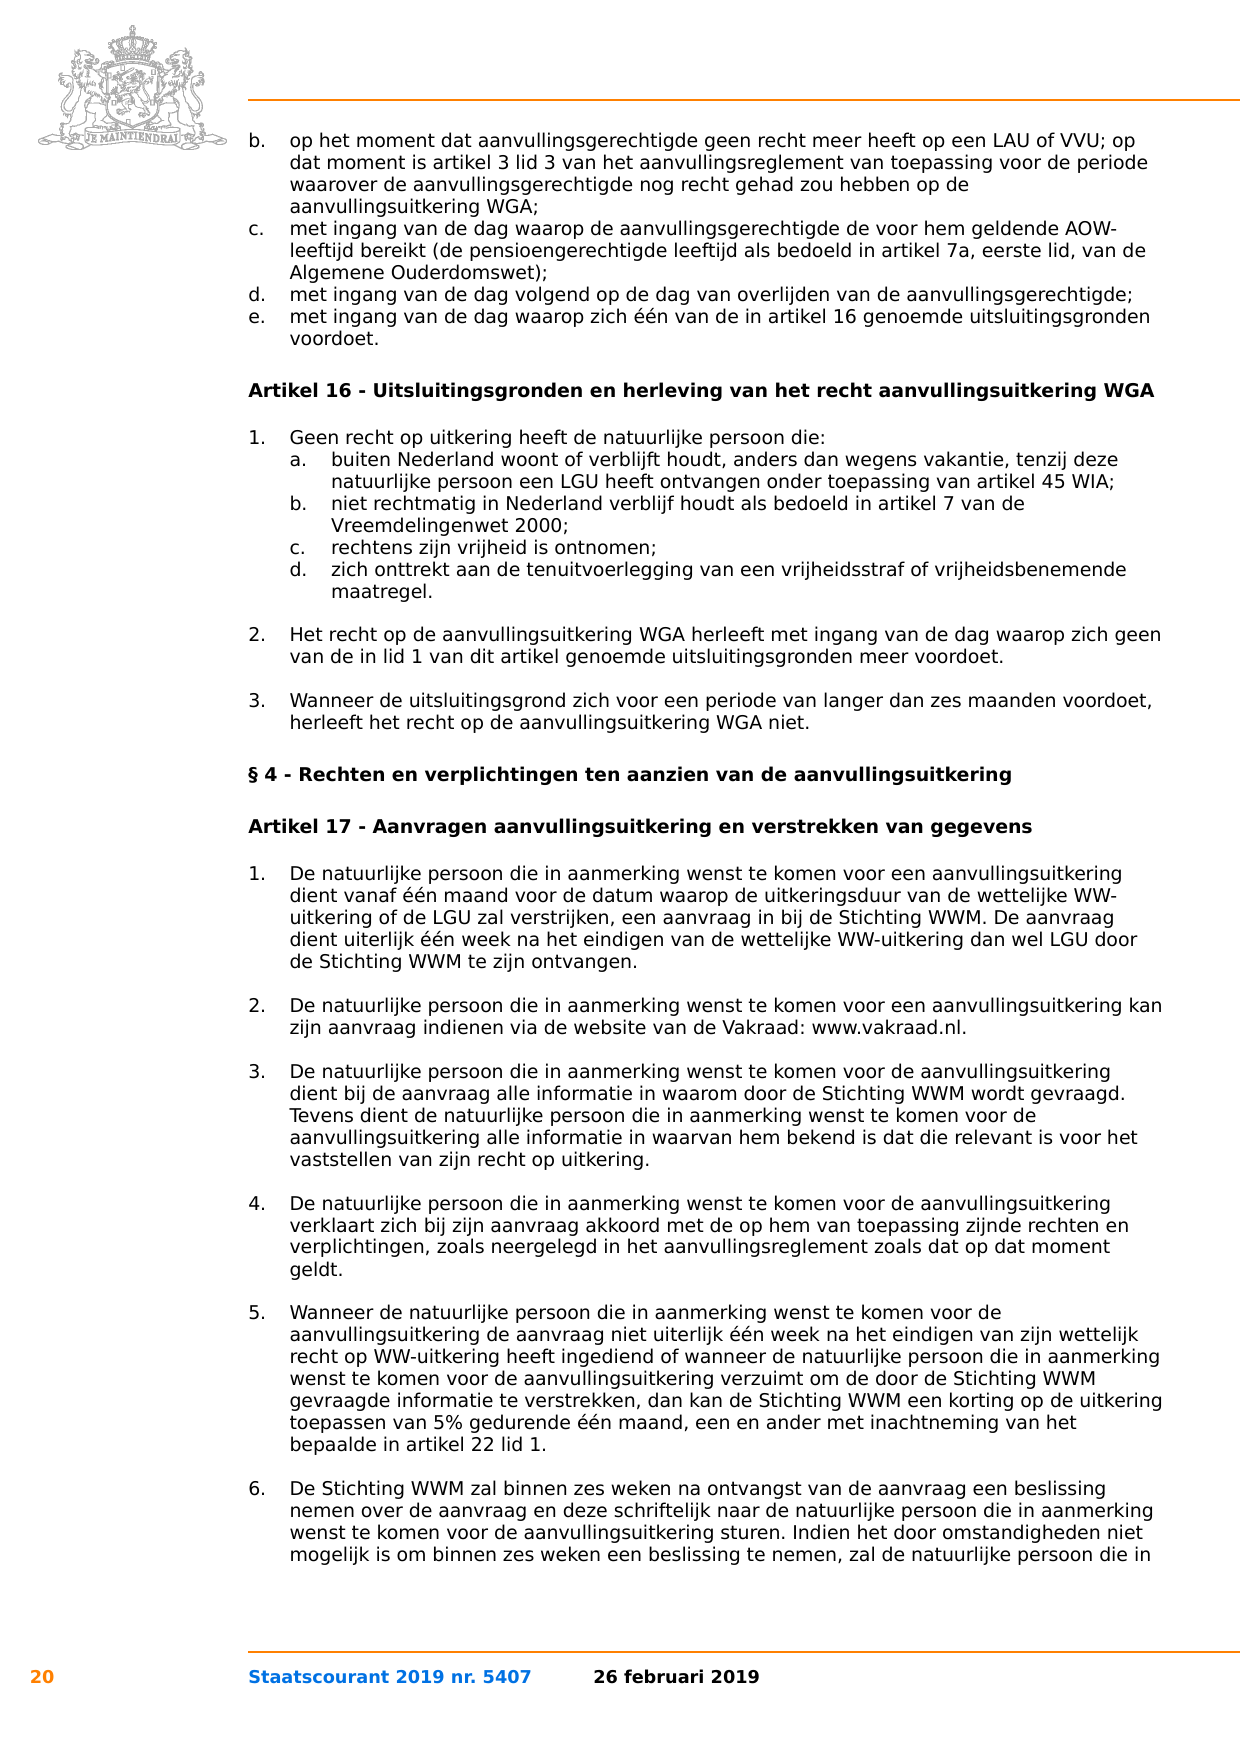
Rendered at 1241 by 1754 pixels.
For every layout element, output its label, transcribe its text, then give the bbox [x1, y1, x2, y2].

text 1. Geen recht op uitkering heeft de natuurlijke persoon die: [248, 427, 1163, 449]
text 2. Het recht op de aanvullingsuitkering WGA herleeft met ingang van de dag waarop zich geen van de in lid 1 van dit artikel genoemde uitsluitingsgronden meer voordoet. [248, 624, 1163, 668]
picture [38, 25, 227, 150]
subtitle Artikel 17 - Aanvragen aanvullingsuitkering en verstrekken van gegevens [248, 816, 1163, 838]
text 6. De Stichting WWM zal binnen zes weken na ontvangst van de aanvraag een beslissing nemen over de aanvraag en deze schriftelijk naar de natuurlijke persoon die in aanmerking wenst te komen voor de aanvullingsuitkering sturen. Indien het door omstandigheden niet mogelijk is om binnen zes weken een beslissing te nemen, zal de natuurlijke persoon die in [248, 1478, 1163, 1566]
text d. zich onttrekt aan de tenuitvoerlegging van een vrijheidsstraf of vrijheidsbenemende maatregel. [289, 558, 1163, 602]
text b. op het moment dat aanvullingsgerechtigde geen recht meer heeft op een LAU of VVU; op dat moment is artikel 3 lid 3 van het aanvullingsreglement van toepassing voor de periode waarover de aanvullingsgerechtigde nog recht gehad zou hebben op de aanvullingsuitkering WGA; [248, 130, 1163, 218]
text e. met ingang van de dag waarop zich één van de in artikel 16 genoemde uitsluitingsgronden voordoet. [248, 306, 1163, 350]
text c. met ingang van de dag waarop de aanvullingsgerechtigde de voor hem geldende AOW-leeftijd bereikt (de pensioengerechtigde leeftijd als bedoeld in artikel 7a, eerste lid, van de Algemene Ouderdomswet); [248, 218, 1163, 284]
text 3. Wanneer de uitsluitingsgrond zich voor een periode van langer dan zes maanden voordoet, herleeft het recht op de aanvullingsuitkering WGA niet. [248, 690, 1163, 734]
text 1. De natuurlijke persoon die in aanmerking wenst te komen voor een aanvullingsuitkering dient vanaf één maand voor de datum waarop de uitkeringsduur van de wettelijke WW-uitkering of de LGU zal verstrijken, een aanvraag in bij de Stichting WWM. De aanvraag dient uiterlijk één week na het eindigen van de wettelijke WW-uitkering dan wel LGU door de Stichting WWM te zijn ontvangen. [248, 863, 1163, 973]
text 4. De natuurlijke persoon die in aanmerking wenst te komen voor de aanvullingsuitkering verklaart zich bij zijn aanvraag akkoord met de op hem van toepassing zijnde rechten en verplichtingen, zoals neergelegd in het aanvullingsreglement zoals dat op dat moment geldt. [248, 1192, 1163, 1280]
text 3. De natuurlijke persoon die in aanmerking wenst te komen voor de aanvullingsuitkering dient bij de aanvraag alle informatie in waarom door de Stichting WWM wordt gevraagd. Tevens dient de natuurlijke persoon die in aanmerking wenst te komen voor de aanvullingsuitkering alle informatie in waarvan hem bekend is dat die relevant is voor het vaststellen van zijn recht op uitkering. [248, 1061, 1163, 1171]
text c. rechtens zijn vrijheid is ontnomen; [289, 537, 1163, 558]
subtitle Artikel 16 - Uitsluitingsgronden en herleving van het recht aanvullingsuitkering WGA [248, 380, 1163, 402]
text d. met ingang van de dag volgend op de dag van overlijden van de aanvullingsgerechtigde; [248, 284, 1163, 306]
text 5. Wanneer de natuurlijke persoon die in aanmerking wenst te komen voor de aanvullingsuitkering de aanvraag niet uiterlijk één week na het eindigen van zijn wettelijk recht op WW-uitkering heeft ingediend of wanneer de natuurlijke persoon die in aanmerking wenst te komen voor de aanvullingsuitkering verzuimt om de door de Stichting WWM gevraagde informatie te verstrekken, dan kan de Stichting WWM een korting op de uitkering toepassen van 5% gedurende één maand, een en ander met inachtneming van het bepaalde in artikel 22 lid 1. [248, 1302, 1163, 1456]
text a. buiten Nederland woont of verblijft houdt, anders dan wegens vakantie, tenzij deze natuurlijke persoon een LGU heeft ontvangen onder toepassing van artikel 45 WIA; [289, 449, 1163, 493]
text 2. De natuurlijke persoon die in aanmerking wenst te komen voor een aanvullingsuitkering kan zijn aanvraag indienen via de website van de Vakraad: www.vakraad.nl. [248, 995, 1163, 1039]
subtitle § 4 - Rechten en verplichtingen ten aanzien van de aanvullingsuitkering [248, 764, 1163, 786]
text b. niet rechtmatig in Nederland verblijf houdt als bedoeld in artikel 7 van de Vreemdelingenwet 2000; [289, 493, 1163, 537]
